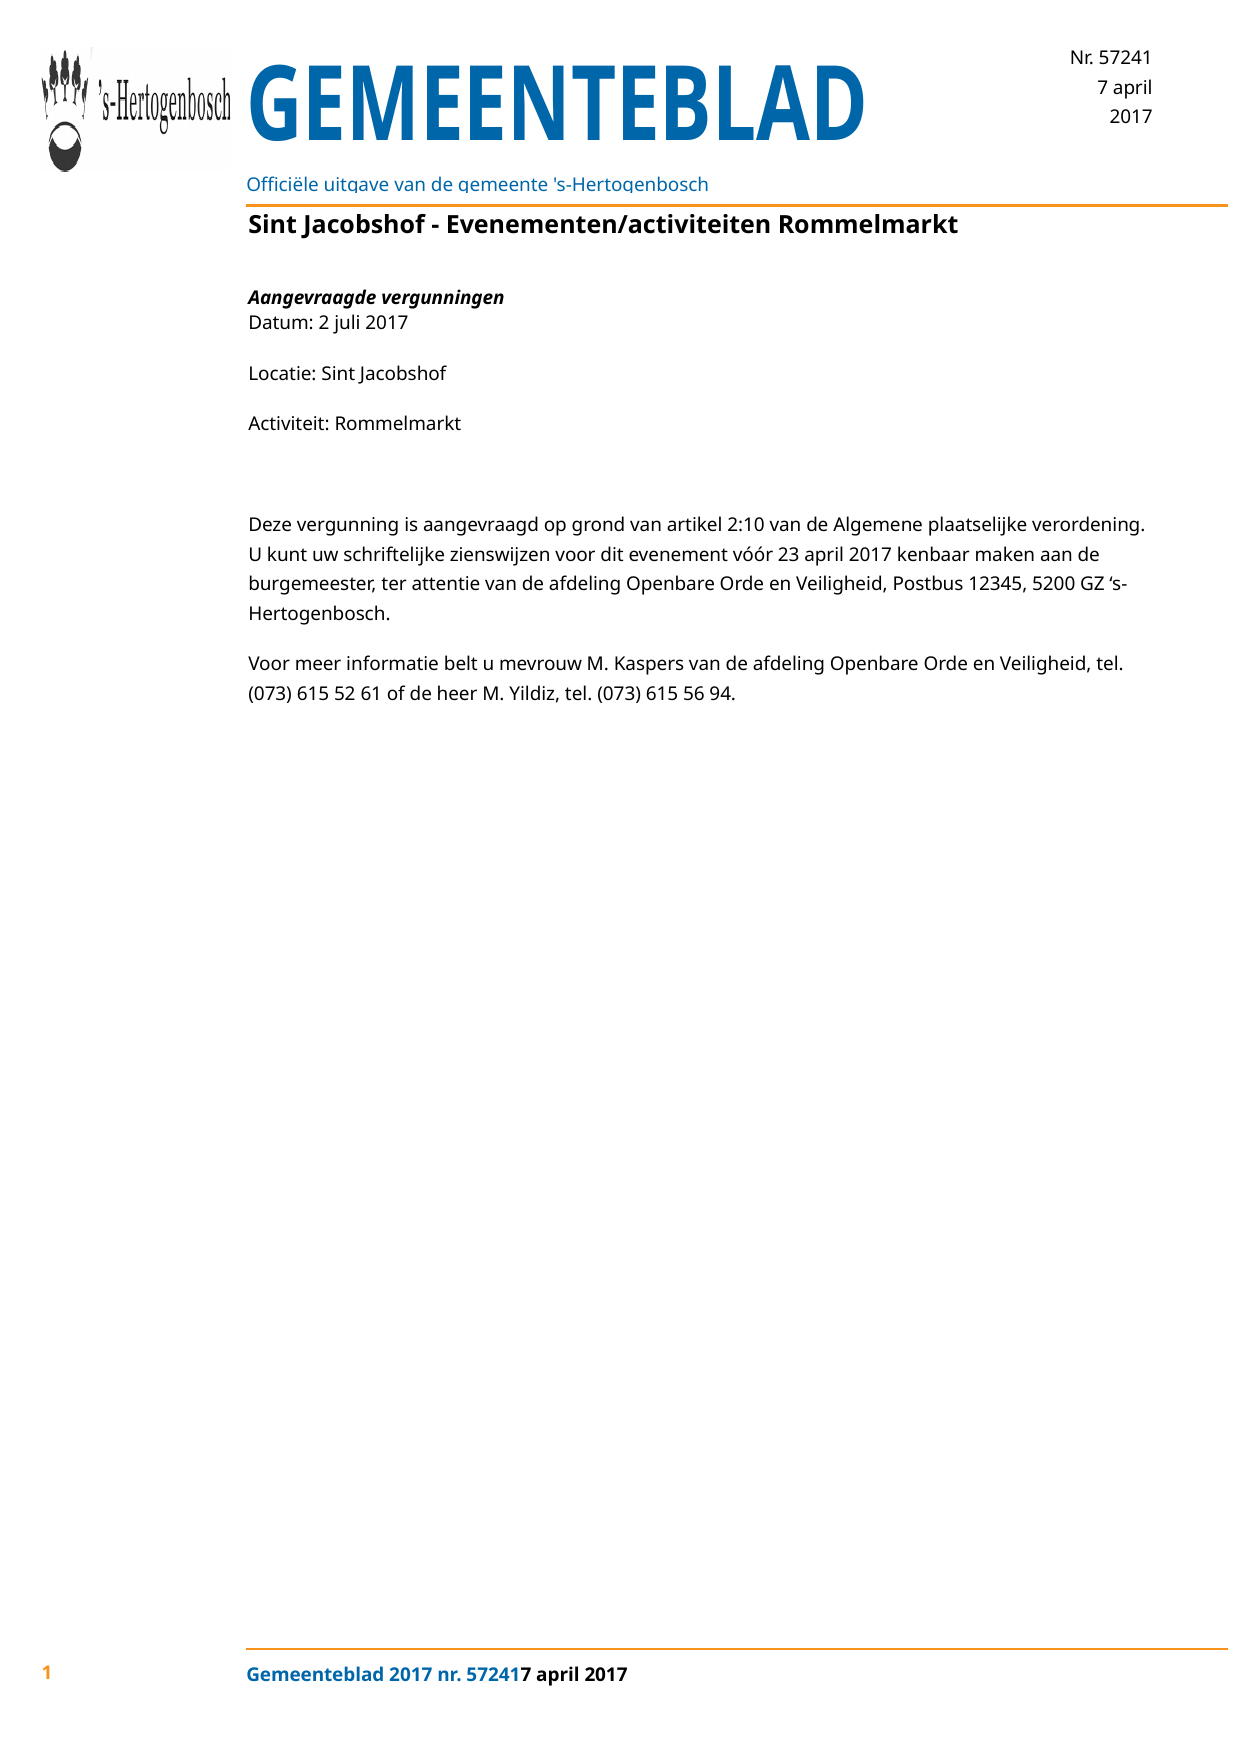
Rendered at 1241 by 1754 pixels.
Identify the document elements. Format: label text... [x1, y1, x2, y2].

text Aangevraagde vergunningen [248, 284, 1152, 309]
text Activiteit: Rommelmarkt [248, 410, 1152, 436]
picture [41, 47, 231, 172]
text Locatie: Sint Jacobshof [248, 360, 1152, 386]
text Voor meer informatie belt u mevrouw M. Kaspers van de afdeling Openbare Orde en Veiligheid, tel. (073) 615 52 61 of de heer M. Yildiz, tel. (073) 615 56 94. [248, 650, 1152, 706]
text Deze vergunning is aangevraagd op grond van artikel 2:10 van de Algemene plaatselijke verordening. U kunt uw schriftelijke zienswijzen voor dit evenement vóór 23 april 2017 kenbaar maken aan de burgemeester, ter attentie van de afdeling Openbare Orde en Veiligheid, Postbus 12345, 5200 GZ ‘s-Hertogenbosch. [248, 511, 1152, 626]
text Datum: 2 juli 2017 [248, 309, 1152, 335]
text Sint Jacobshof - Evenementen/activiteiten Rommelmarkt [248, 207, 1152, 241]
